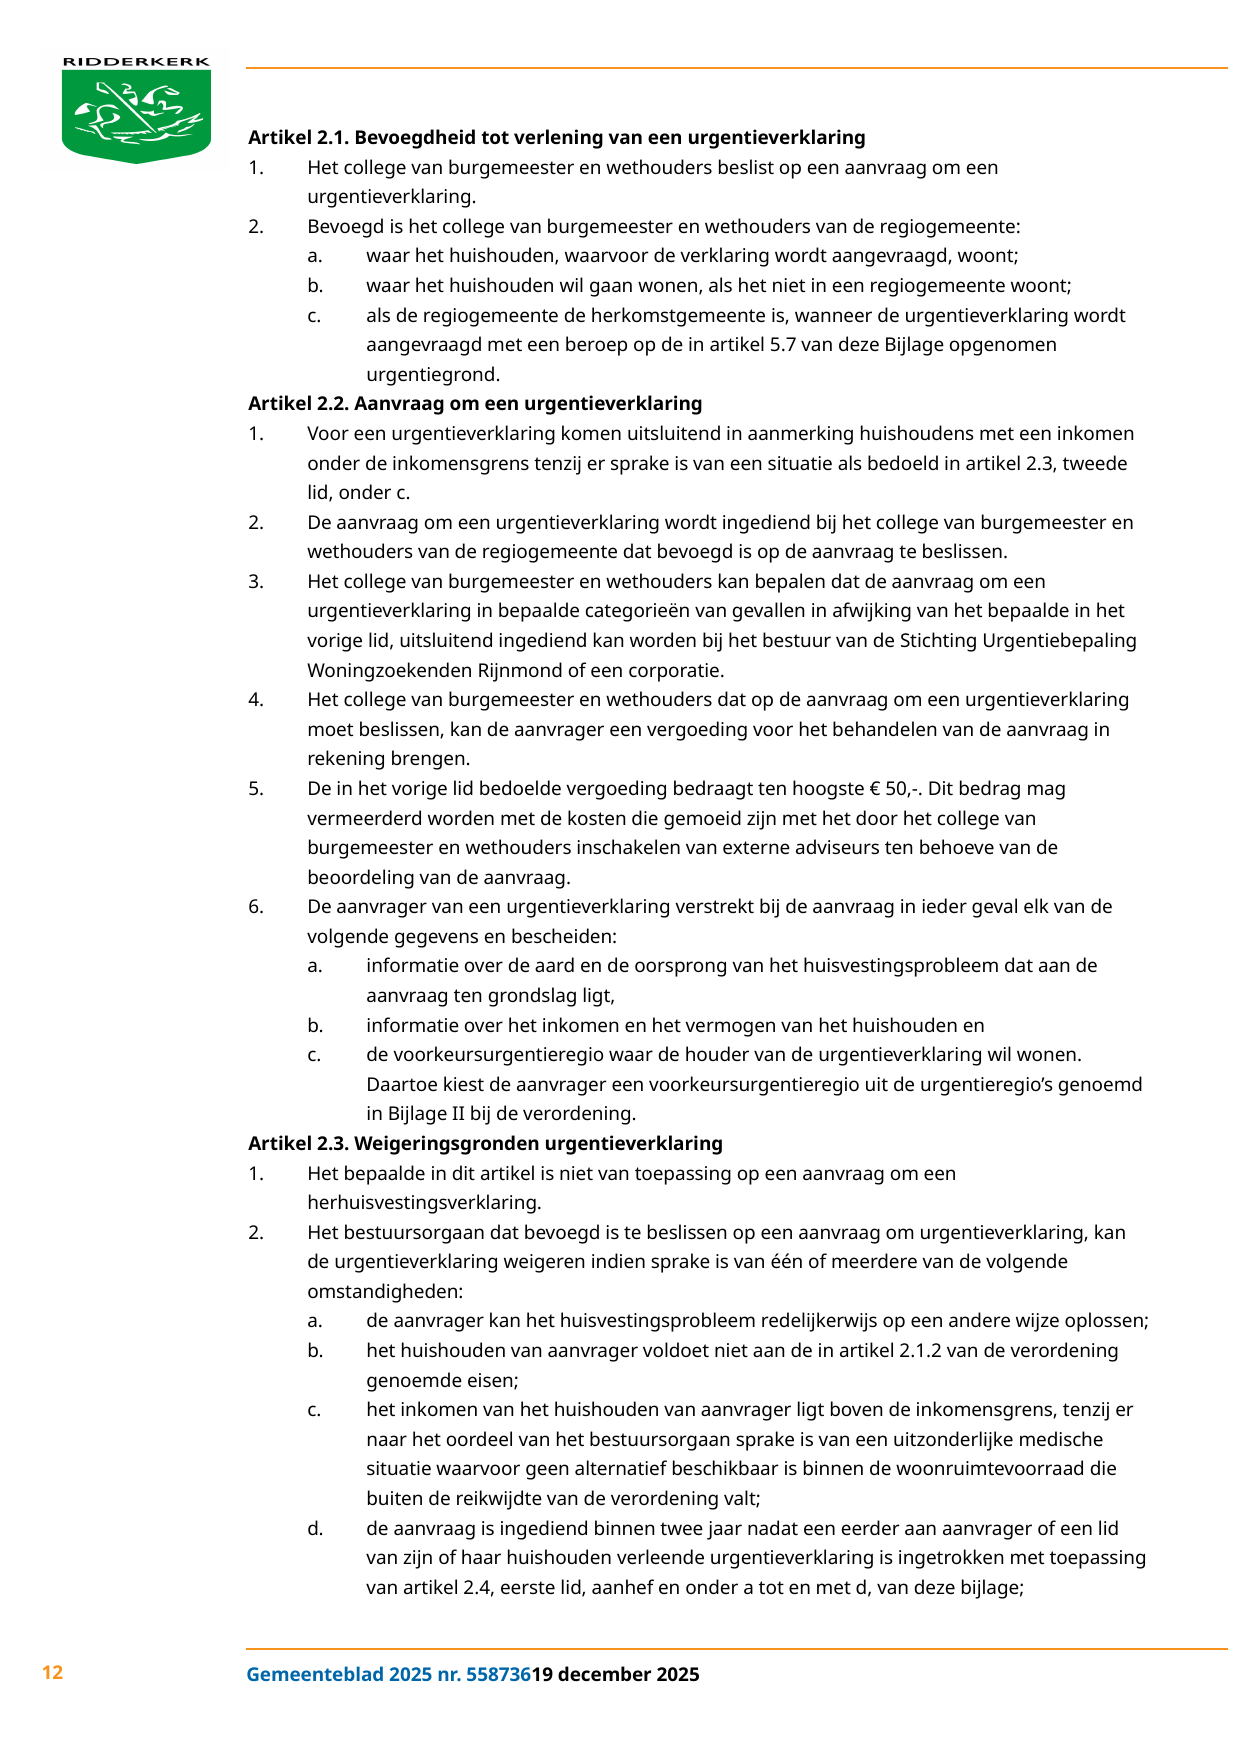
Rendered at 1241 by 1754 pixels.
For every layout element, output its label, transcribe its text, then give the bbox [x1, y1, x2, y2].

list het inkomen van het huishouden van aanvrager ligt boven de inkomensgrens, tenzij er naar het oordeel van het bestuursorgaan sprake is van een uitzonderlijke medische situatie waarvoor geen alternatief beschikbaar is binnen de woonruimtevoorraad die buiten de reikwijdte van de verordening valt; [307, 1396, 1152, 1511]
list Voor een urgentieverklaring komen uitsluitend in aanmerking huishoudens met een inkomen onder de inkomensgrens tenzij er sprake is van een situatie als bedoeld in artikel 2.3, tweede lid, onder c. [248, 420, 1152, 505]
list informatie over de aard en de oorsprong van het huisvestingsprobleem dat aan de aanvraag ten grondslag ligt, [307, 953, 1152, 1008]
list De in het vorige lid bedoelde vergoeding bedraagt ten hoogste € 50,-. Dit bedrag mag vermeerderd worden met de kosten die gemoeid zijn met het door het college van burgemeester en wethouders inschakelen van externe adviseurs ten behoeve van de beoordeling van de aanvraag. [248, 775, 1152, 890]
list Het college van burgemeester en wethouders dat op de aanvraag om een urgentieverklaring moet beslissen, kan de aanvrager een vergoeding voor het behandelen van de aanvraag in rekening brengen. [248, 686, 1152, 771]
list de aanvraag is ingediend binnen twee jaar nadat een eerder aan aanvrager of een lid van zijn of haar huishouden verleende urgentieverklaring is ingetrokken met toepassing van artikel 2.4, eerste lid, aanhef en onder a tot en met d, van deze bijlage; [307, 1515, 1152, 1600]
list de voorkeursurgentieregio waar de houder van de urgentieverklaring wil wonen. Daartoe kiest de aanvrager een voorkeursurgentieregio uit de urgentieregio’s genoemd in Bijlage II bij de verordening. [307, 1041, 1152, 1126]
list het huishouden van aanvrager voldoet niet aan de in artikel 2.1.2 van de verordening genoemde eisen; [307, 1337, 1152, 1393]
list Het bepaalde in dit artikel is niet van toepassing op een aanvraag om een herhuisvestingsverklaring. [248, 1160, 1152, 1215]
list Het college van burgemeester en wethouders kan bepalen dat de aanvraag om een urgentieverklaring in bepaalde categorieën van gevallen in afwijking van het bepaalde in het vorige lid, uitsluitend ingediend kan worden bij het bestuur van de Stichting Urgentiebepaling Woningzoekenden Rijnmond of een corporatie. [248, 568, 1152, 683]
list Bevoegd is het college van burgemeester en wethouders van de regiogemeente: [248, 213, 1152, 239]
list waar het huishouden, waarvoor de verklaring wordt aangevraagd, woont; [307, 243, 1152, 268]
text Artikel 2.3. Weigeringsgronden urgentieverklaring [248, 1130, 1152, 1156]
list de aanvrager kan het huisvestingsprobleem redelijkerwijs op een andere wijze oplossen; [307, 1308, 1152, 1333]
list als de regiogemeente de herkomstgemeente is, wanneer de urgentieverklaring wordt aangevraagd met een beroep op de in artikel 5.7 van deze Bijlage opgenomen urgentiegrond. [307, 302, 1152, 387]
list informatie over het inkomen en het vermogen van het huishouden en [307, 1012, 1152, 1038]
list waar het huishouden wil gaan wonen, als het niet in een regiogemeente woont; [307, 272, 1152, 298]
text Artikel 2.2. Aanvraag om een urgentieverklaring [248, 391, 1152, 416]
list Het college van burgemeester en wethouders beslist op een aanvraag om een urgentieverklaring. [248, 154, 1152, 209]
list De aanvraag om een urgentieverklaring wordt ingediend bij het college van burgemeester en wethouders van de regiogemeente dat bevoegd is op de aanvraag te beslissen. [248, 509, 1152, 564]
list Het bestuursorgaan dat bevoegd is te beslissen op een aanvraag om urgentieverklaring, kan de urgentieverklaring weigeren indien sprake is van één of meerdere van de volgende omstandigheden: [248, 1219, 1152, 1304]
text Artikel 2.1. Bevoegdheid tot verlening van een urgentieverklaring [248, 124, 1152, 150]
list De aanvrager van een urgentieverklaring verstrekt bij de aanvraag in ieder geval elk van de volgende gegevens en bescheiden: [248, 893, 1152, 949]
picture [41, 47, 231, 172]
